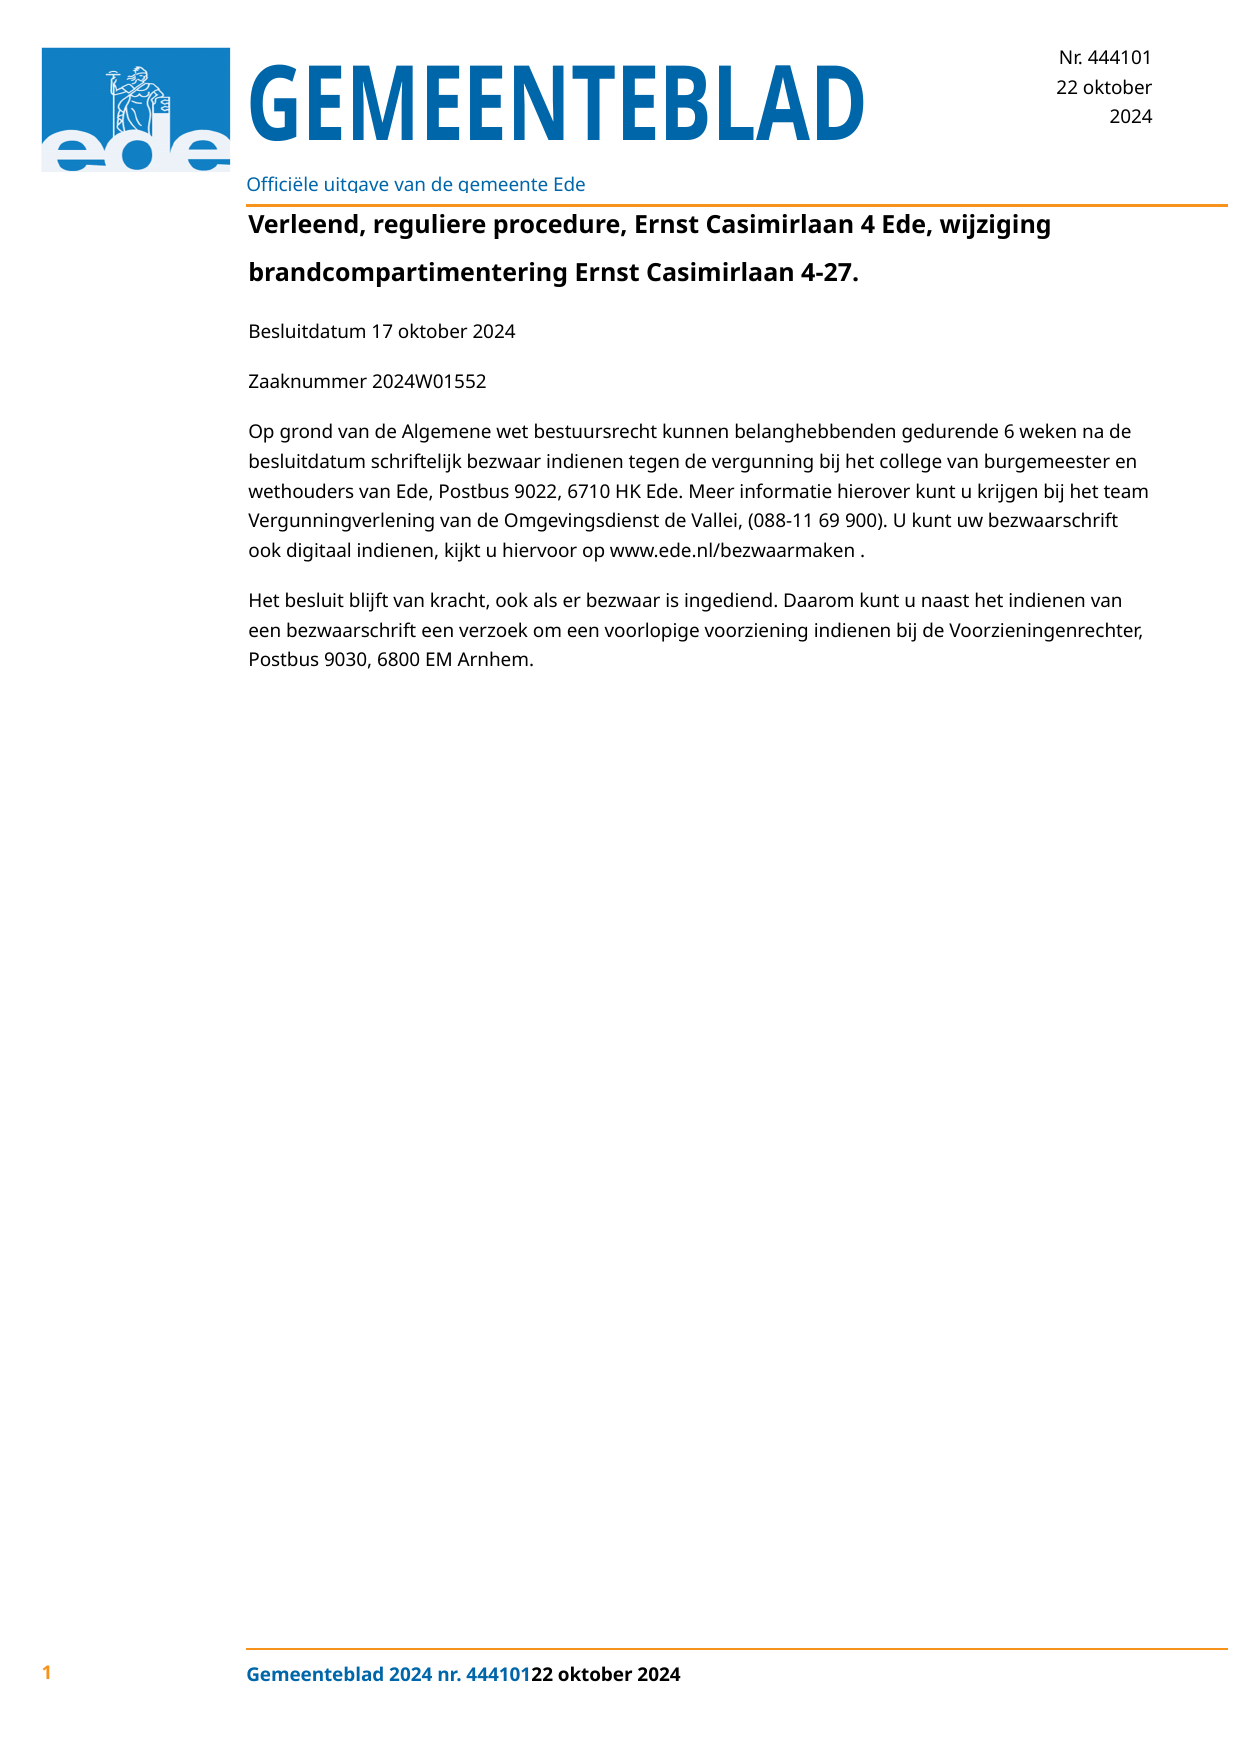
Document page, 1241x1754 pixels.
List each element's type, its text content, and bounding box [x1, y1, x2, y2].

text Op grond van de Algemene wet bestuursrecht kunnen belanghebbenden gedurende 6 weken na de besluitdatum schriftelijk bezwaar indienen tegen de vergunning bij het college van burgemeester en wethouders van Ede, Postbus 9022, 6710 HK Ede. Meer informatie hierover kunt u krijgen bij het team Vergunningverlening van de Omgevingsdienst de Vallei, (088-11 69 900). U kunt uw bezwaarschrift ook digitaal indienen, kijkt u hiervoor op www.ede.nl/bezwaarmaken . [248, 419, 1152, 563]
text Het besluit blijft van kracht, ook als er bezwaar is ingediend. Daarom kunt u naast het indienen van een bezwaarschrift een verzoek om een voorlopige voorziening indienen bij de Voorzieningenrechter, Postbus 9030, 6800 EM Arnhem. [248, 587, 1152, 672]
picture [41, 47, 231, 172]
text Zaaknummer 2024W01552 [248, 368, 1152, 394]
text Besluitdatum 17 oktober 2024 [248, 318, 1152, 344]
text Verleend, reguliere procedure, Ernst Casimirlaan 4 Ede, wijziging brandcompartimentering Ernst Casimirlaan 4-27. [248, 207, 1152, 288]
